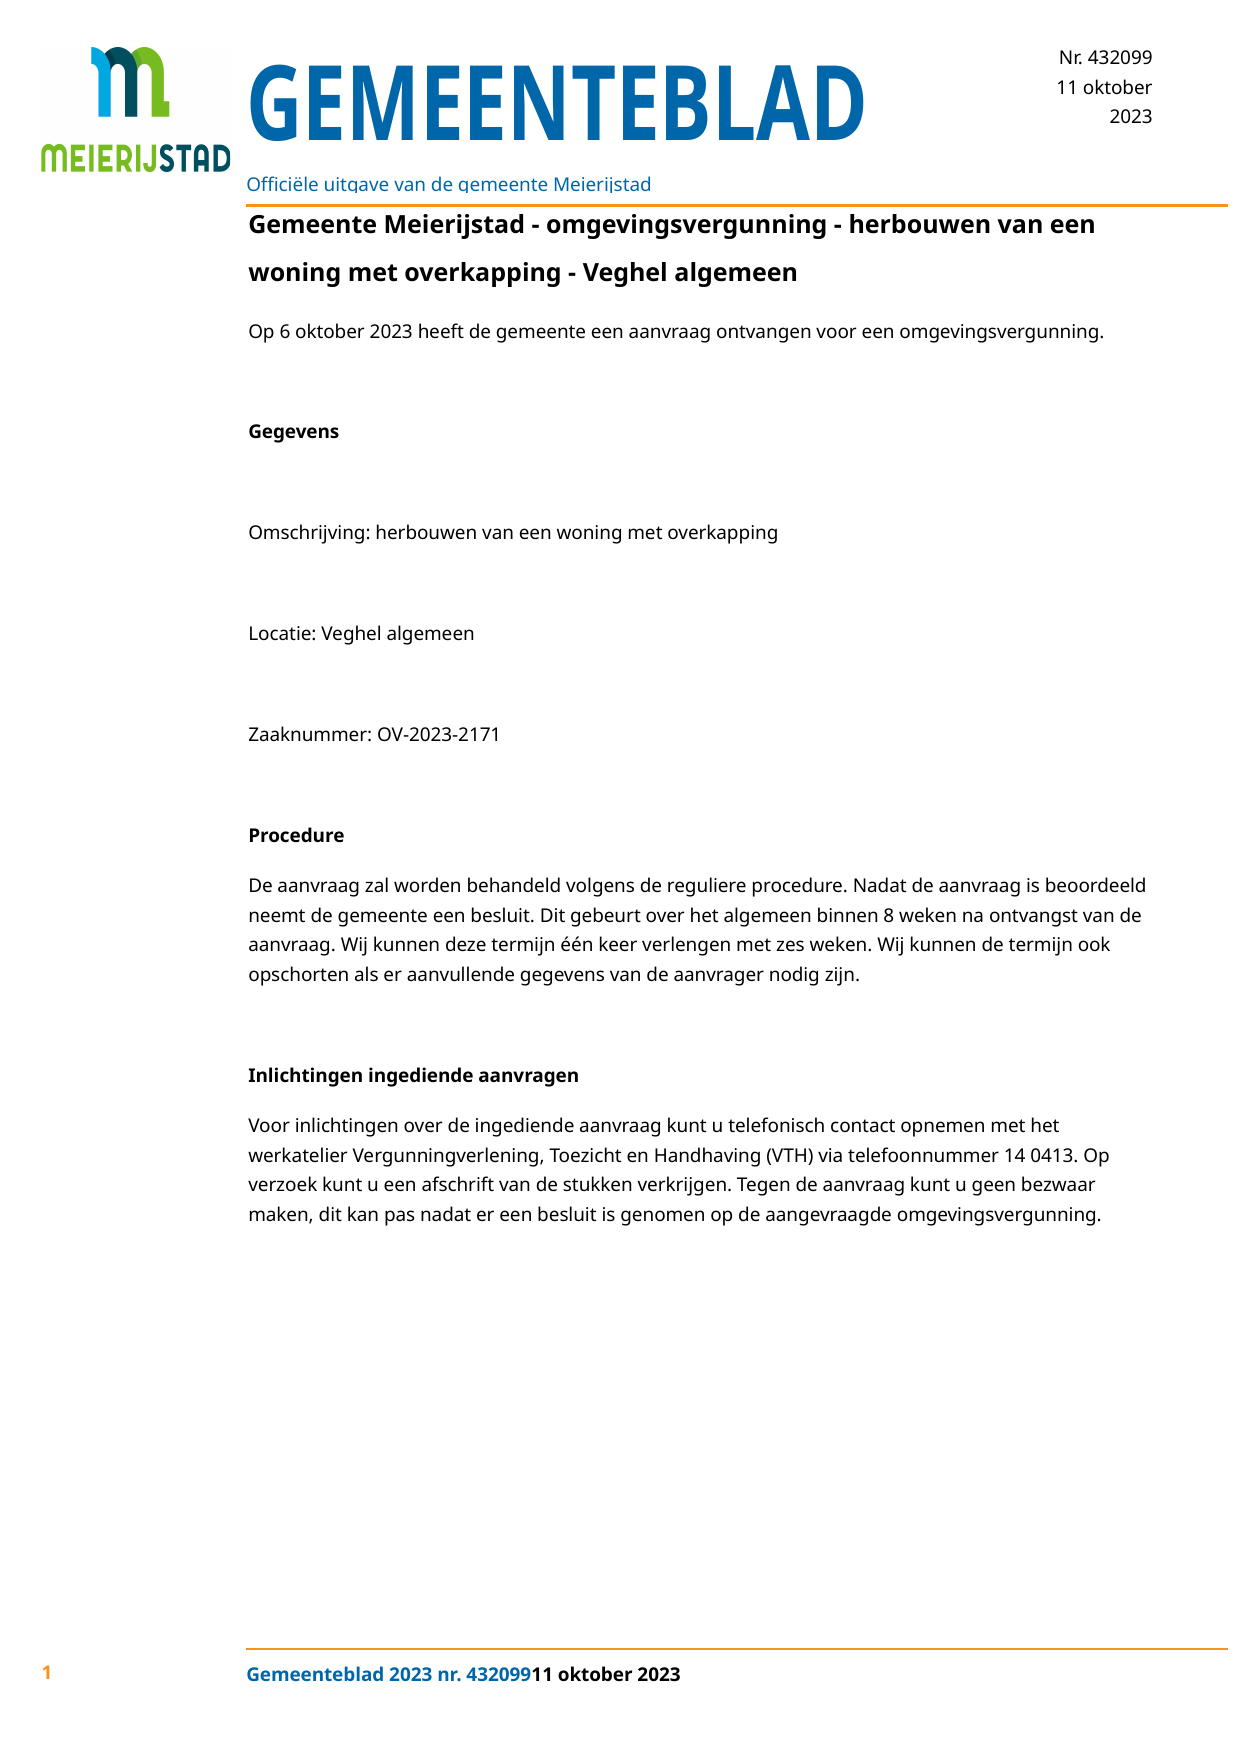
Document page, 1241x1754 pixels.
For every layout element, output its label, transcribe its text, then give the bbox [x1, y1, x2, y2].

text Inlichtingen ingediende aanvragen [248, 1062, 1152, 1088]
picture [41, 47, 231, 172]
text Gemeente Meierijstad - omgevingsvergunning - herbouwen van een woning met overkapping - Veghel algemeen [248, 207, 1152, 288]
text Locatie: Veghel algemeen [248, 620, 1152, 646]
text Procedure [248, 822, 1152, 848]
text De aanvraag zal worden behandeld volgens de reguliere procedure. Nadat de aanvraag is beoordeeld neemt de gemeente een besluit. Dit gebeurt over het algemeen binnen 8 weken na ontvangst van de aanvraag. Wij kunnen deze termijn één keer verlengen met zes weken. Wij kunnen de termijn ook opschorten als er aanvullende gegevens van de aanvrager nodig zijn. [248, 872, 1152, 987]
text Op 6 oktober 2023 heeft de gemeente een aanvraag ontvangen voor een omgevingsvergunning. [248, 318, 1152, 344]
text Voor inlichtingen over de ingediende aanvraag kunt u telefonisch contact opnemen met het werkatelier Vergunningverlening, Toezicht en Handhaving (VTH) via telefoonnummer 14 0413. Op verzoek kunt u een afschrift van de stukken verkrijgen. Tegen de aanvraag kunt u geen bezwaar maken, dit kan pas nadat er een besluit is genomen op de aangevraagde omgevingsvergunning. [248, 1112, 1152, 1227]
text Omschrijving: herbouwen van een woning met overkapping [248, 519, 1152, 545]
text Zaaknummer: OV-2023-2171 [248, 721, 1152, 747]
text Gegevens [248, 419, 1152, 444]
